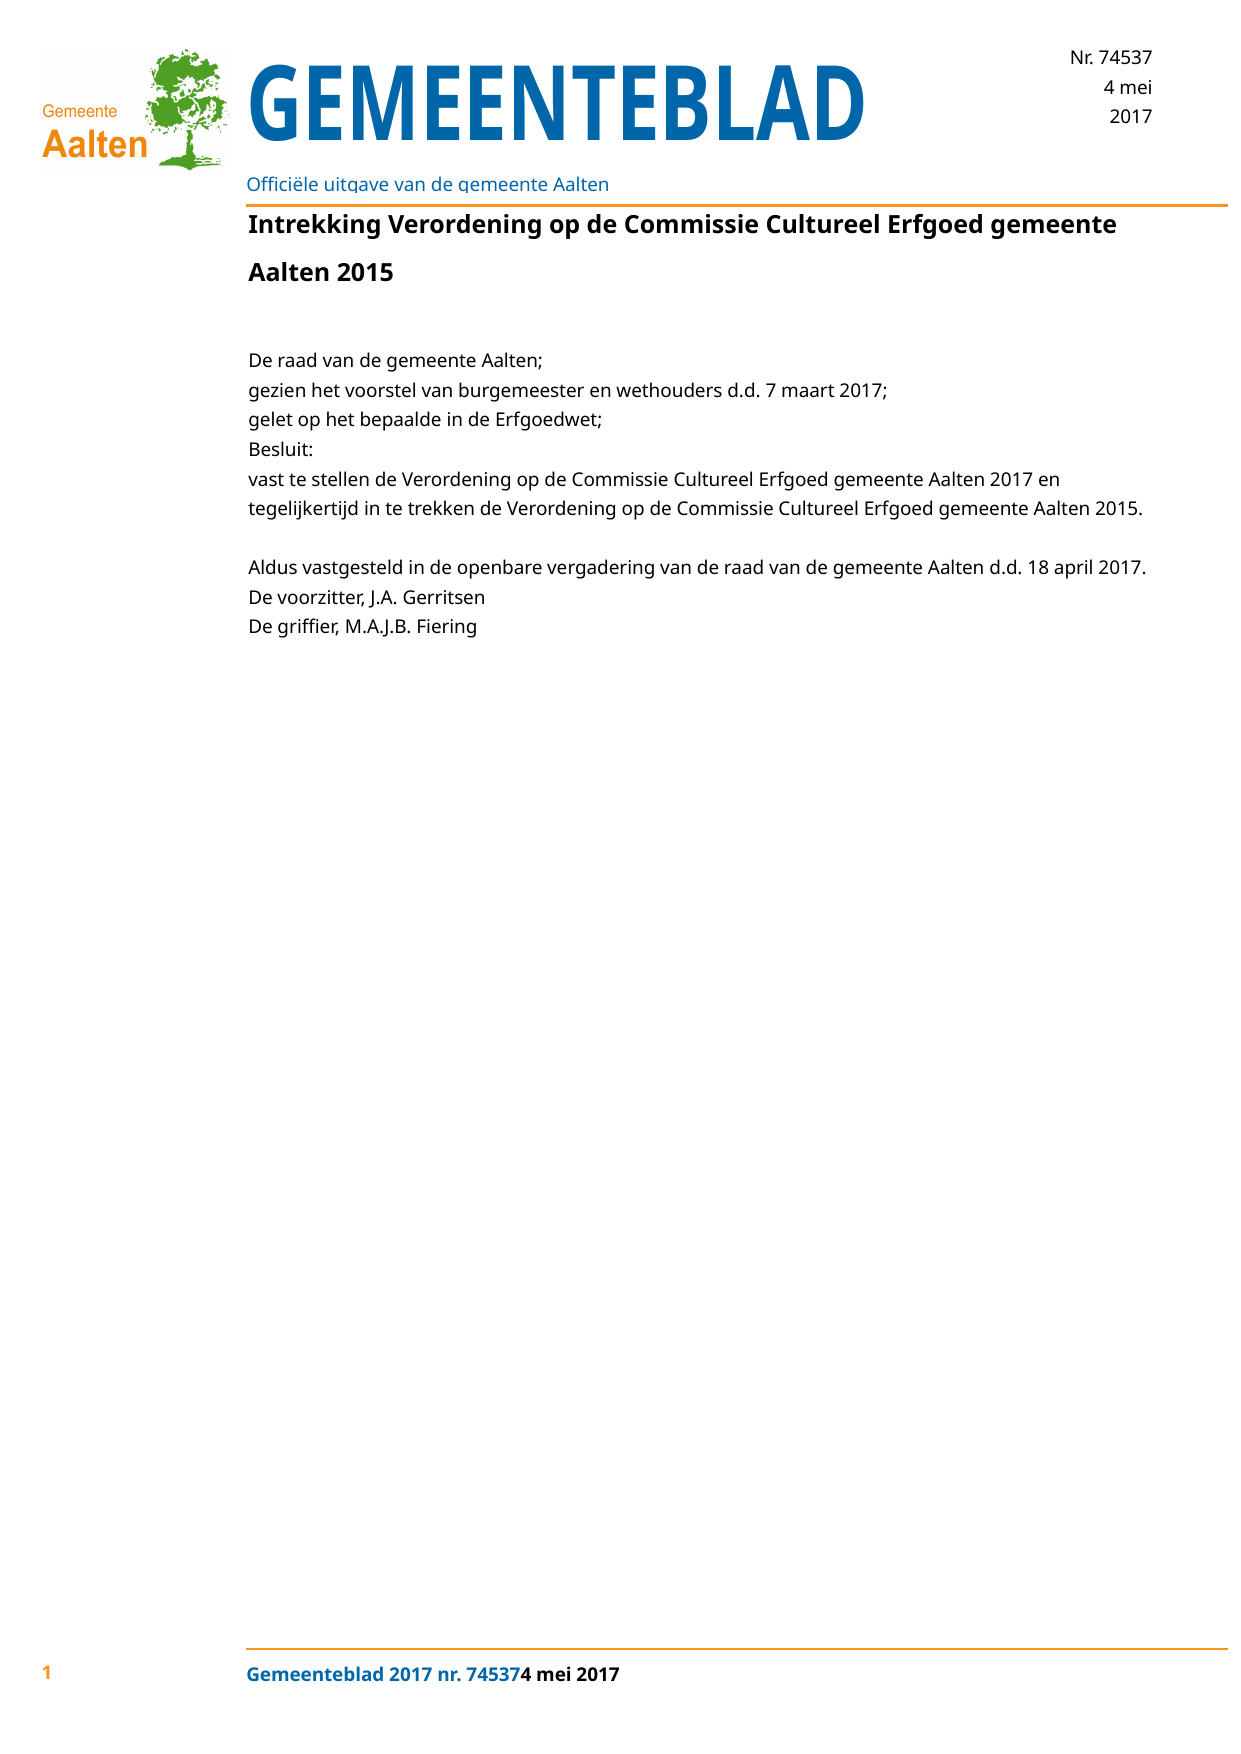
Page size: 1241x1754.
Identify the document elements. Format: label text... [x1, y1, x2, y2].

text Intrekking Verordening op de Commissie Cultureel Erfgoed gemeente Aalten 2015 [248, 207, 1152, 288]
text gezien het voorstel van burgemeester en wethouders d.d. 7 maart 2017; [248, 377, 1152, 403]
text Besluit: [248, 436, 1152, 462]
text De raad van de gemeente Aalten; [248, 347, 1152, 373]
text gelet op het bepaalde in de Erfgoedwet; [248, 407, 1152, 432]
text De griffier, M.A.J.B. Fiering [248, 614, 1152, 639]
text vast te stellen de Verordening op de Commissie Cultureel Erfgoed gemeente Aalten 2017 en tegelijkertijd in te trekken de Verordening op de Commissie Cultureel Erfgoed gemeente Aalten 2015. [248, 466, 1152, 521]
picture [41, 47, 231, 172]
text De voorzitter, J.A. Gerritsen [248, 584, 1152, 610]
text Aldus vastgesteld in de openbare vergadering van de raad van de gemeente Aalten d.d. 18 april 2017. [248, 554, 1152, 580]
